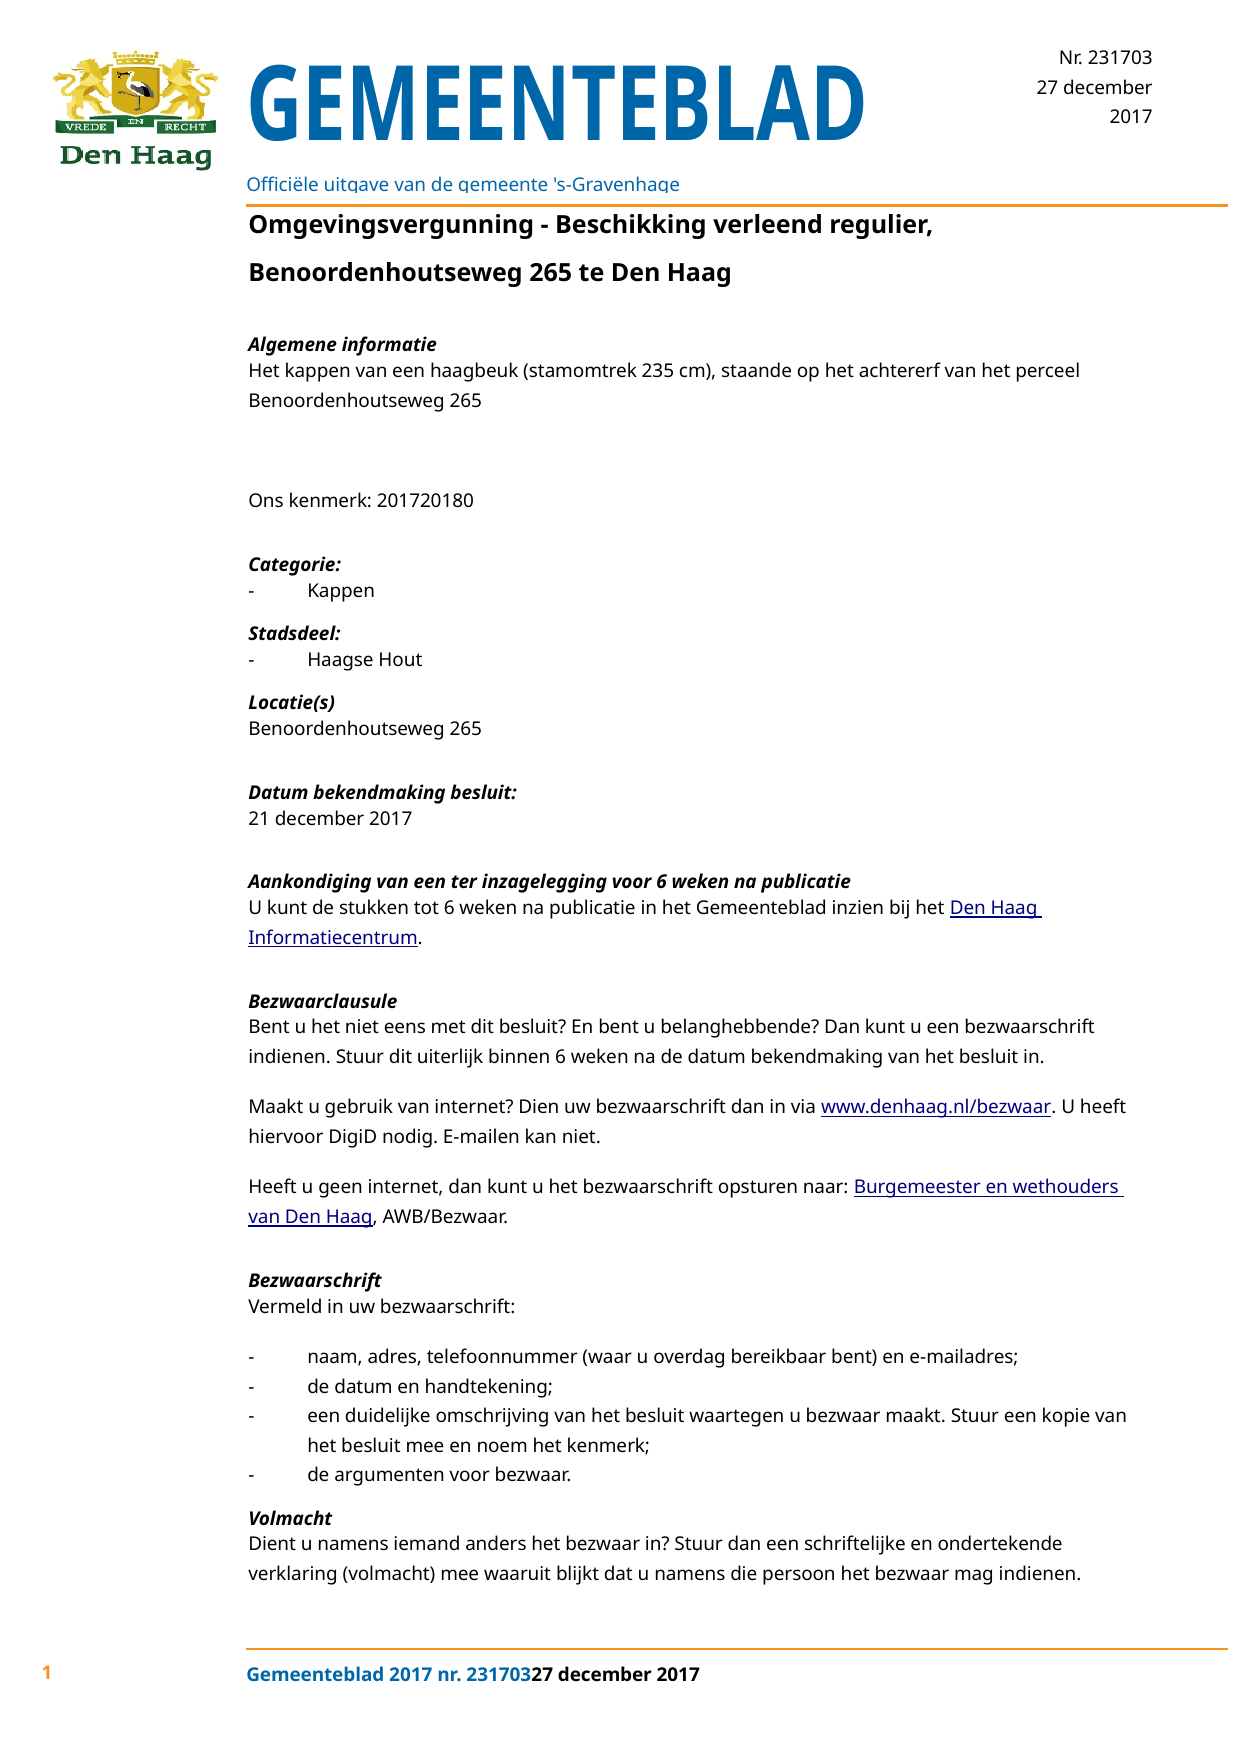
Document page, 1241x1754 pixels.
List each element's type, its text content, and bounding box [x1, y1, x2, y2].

text Stadsdeel: [248, 620, 1152, 646]
list de argumenten voor bezwaar. [248, 1462, 1152, 1487]
text Bezwaarschrift [248, 1267, 1152, 1293]
text U kunt de stukken tot 6 weken na publicatie in het Gemeenteblad inzien bij het Den Haag Informatiecentrum. [248, 894, 1152, 950]
text Datum bekendmaking besluit: [248, 779, 1152, 805]
text Dient u namens iemand anders het bezwaar in? Stuur dan een schriftelijke en ondertekende verklaring (volmacht) mee waaruit blijkt dat u namens die persoon het bezwaar mag indienen. [248, 1531, 1152, 1586]
list de datum en handtekening; [248, 1373, 1152, 1399]
text Maakt u gebruik van internet? Dien uw bezwaarschrift dan in via www.denhaag.nl/bezwaar. U heeft hiervoor DigiD nodig. E-mailen kan niet. [248, 1094, 1152, 1149]
list een duidelijke omschrijving van het besluit waartegen u bezwaar maakt. Stuur een kopie van het besluit mee en noem het kenmerk; [248, 1402, 1152, 1458]
list Kappen [248, 577, 1152, 603]
text Algemene informatie [248, 331, 1152, 357]
text Bent u het niet eens met dit besluit? En bent u belanghebbende? Dan kunt u een bezwaarschrift indienen. Stuur dit uiterlijk binnen 6 weken na de datum bekendmaking van het besluit in. [248, 1014, 1152, 1069]
text Categorie: [248, 552, 1152, 577]
text Vermeld in uw bezwaarschrift: [248, 1293, 1152, 1319]
text Omgevingsvergunning - Beschikking verleend regulier, Benoordenhoutseweg 265 te Den Haag [248, 207, 1152, 288]
text Benoordenhoutseweg 265 [248, 715, 1152, 741]
picture [41, 47, 231, 172]
text Volmacht [248, 1505, 1152, 1531]
text Heeft u geen internet, dan kunt u het bezwaarschrift opsturen naar: Burgemeester en wethouders van Den Haag, AWB/Bezwaar. [248, 1174, 1152, 1229]
text Locatie(s) [248, 689, 1152, 715]
text Ons kenmerk: 201720180 [248, 488, 1152, 513]
list naam, adres, telefoonnummer (waar u overdag bereikbaar bent) en e-mailadres; [248, 1343, 1152, 1369]
list Haagse Hout [248, 646, 1152, 672]
text Het kappen van een haagbeuk (stamomtrek 235 cm), staande op het achtererf van het perceel Benoordenhoutseweg 265 [248, 357, 1152, 412]
text Bezwaarclausule [248, 988, 1152, 1014]
text Aankondiging van een ter inzagelegging voor 6 weken na publicatie [248, 869, 1152, 894]
text 21 december 2017 [248, 805, 1152, 830]
